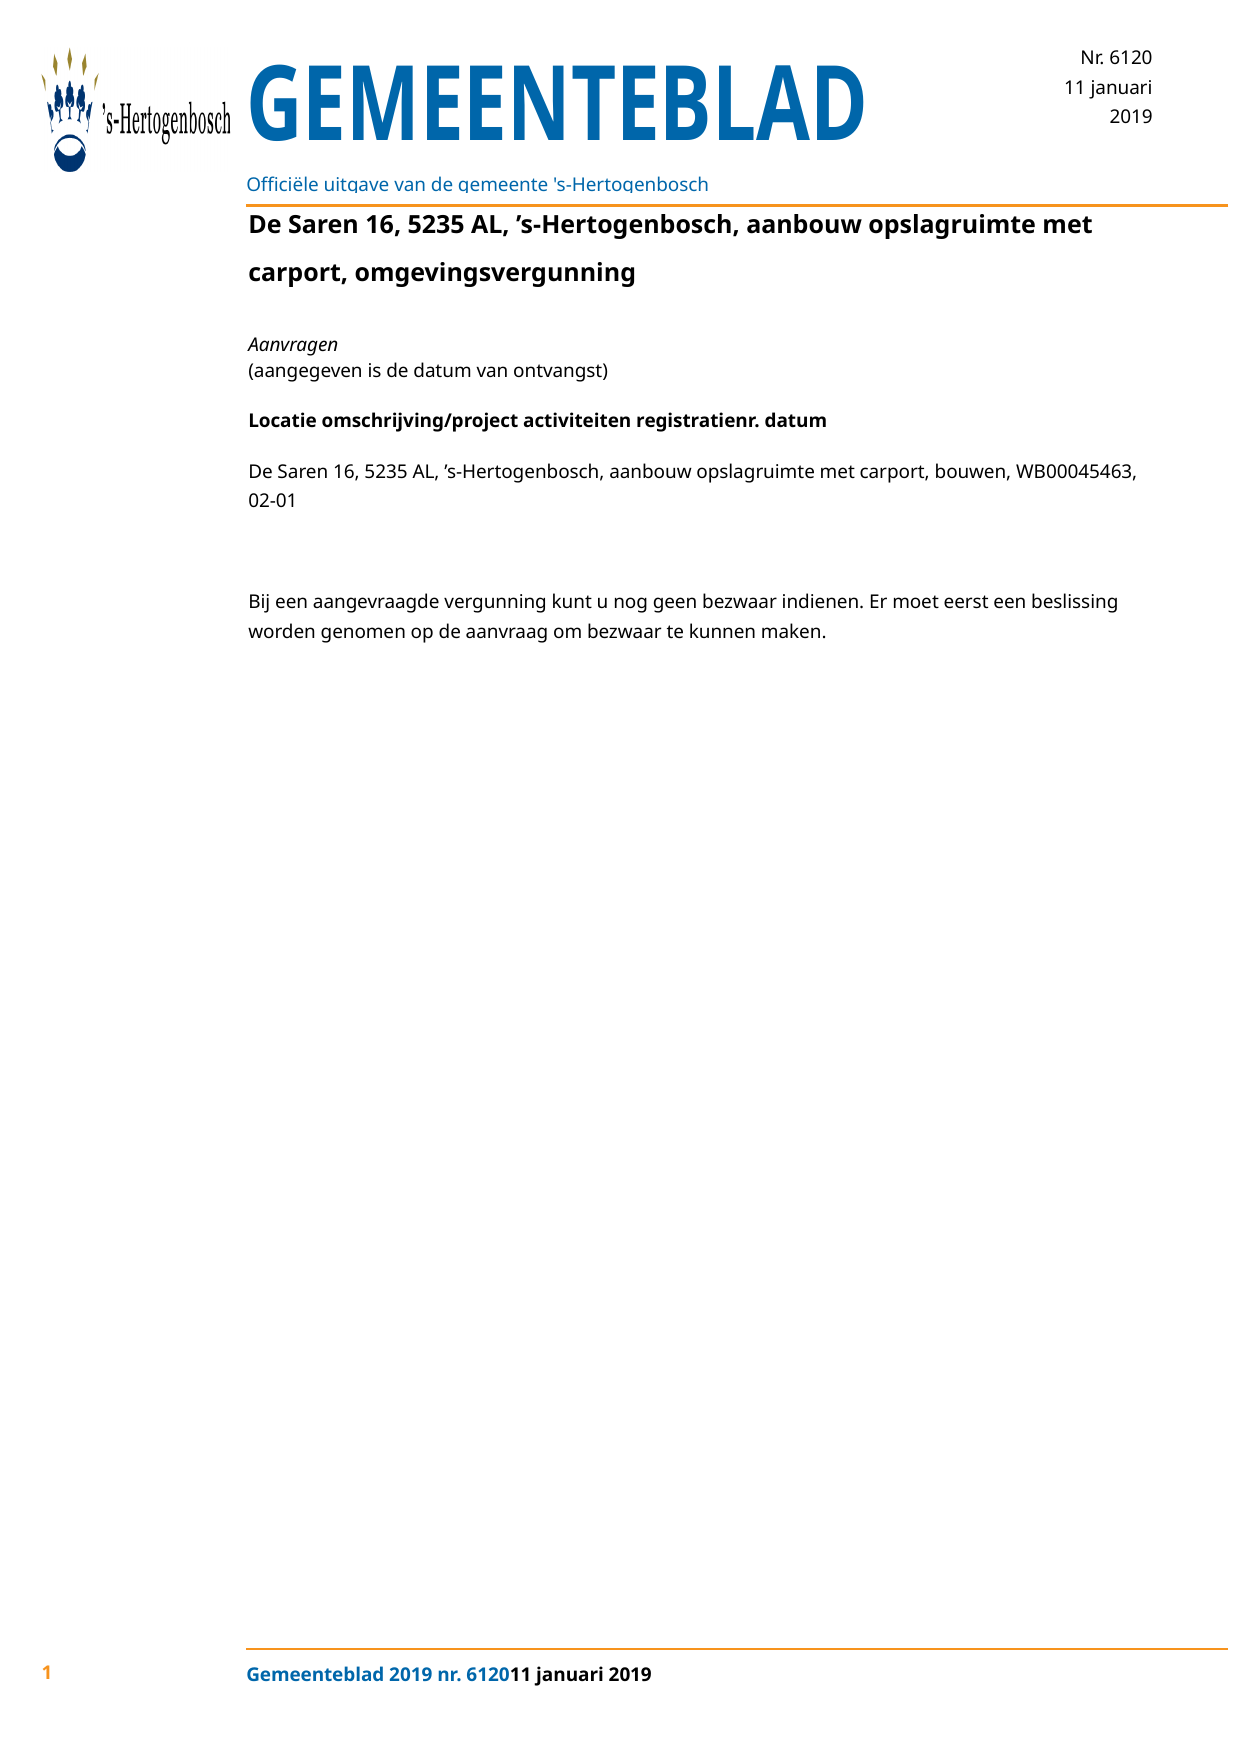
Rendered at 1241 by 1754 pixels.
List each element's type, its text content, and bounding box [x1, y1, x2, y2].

text Bij een aangevraagde vergunning kunt u nog geen bezwaar indienen. Er moet eerst een beslissing worden genomen op de aanvraag om bezwaar te kunnen maken. [248, 588, 1152, 644]
text De Saren 16, 5235 AL, ’s-Hertogenbosch, aanbouw opslagruimte met carport, bouwen, WB00045463, 02-01 [248, 458, 1152, 513]
picture [41, 47, 231, 172]
text (aangegeven is de datum van ontvangst) [248, 357, 1152, 383]
text Locatie omschrijving/project activiteiten registratienr. datum [248, 408, 1152, 433]
text Aanvragen [248, 331, 1152, 357]
text De Saren 16, 5235 AL, ’s-Hertogenbosch, aanbouw opslagruimte met carport, omgevingsvergunning [248, 207, 1152, 288]
